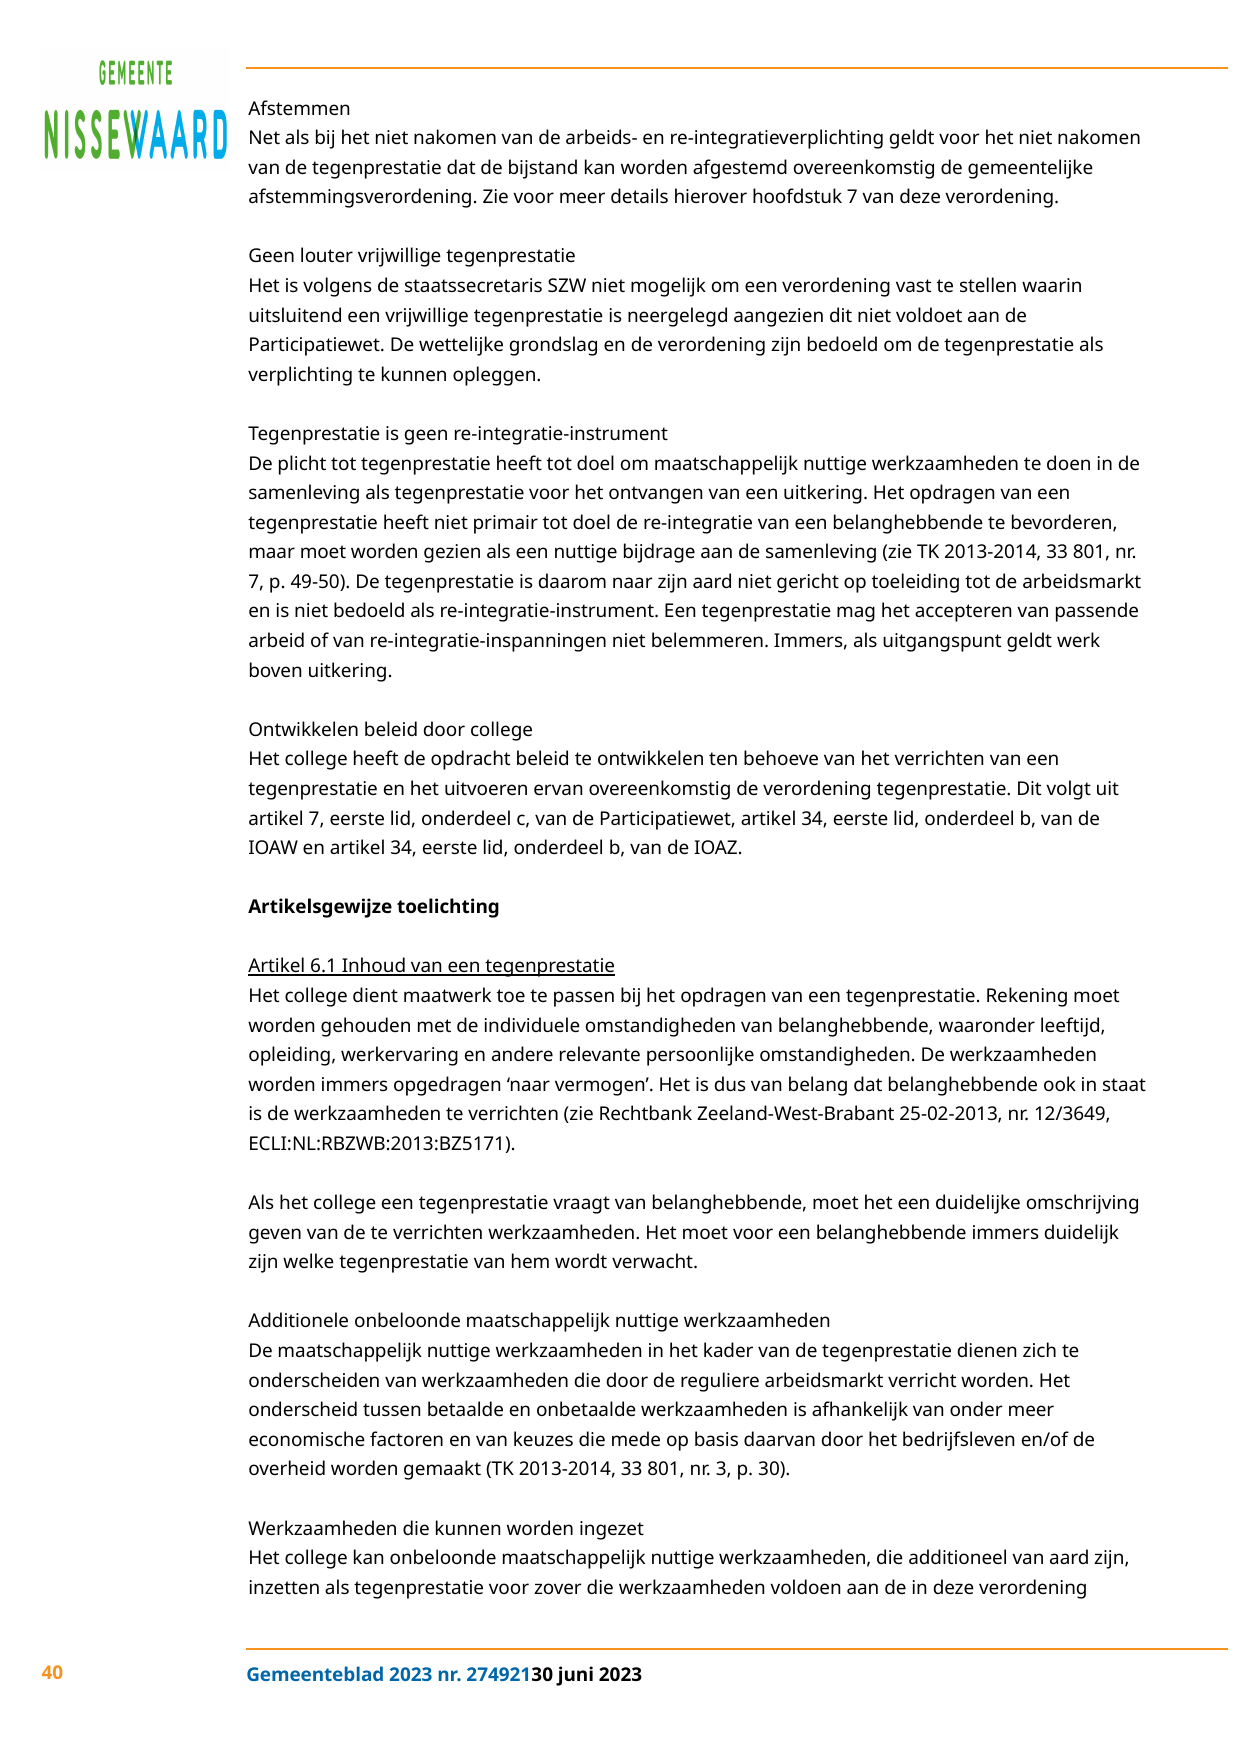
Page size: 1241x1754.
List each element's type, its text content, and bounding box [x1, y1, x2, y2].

text Het college kan onbeloonde maatschappelijk nuttige werkzaamheden, die additioneel van aard zijn, inzetten als tegenprestatie voor zover die werkzaamheden voldoen aan de in deze verordening [248, 1544, 1152, 1600]
text Artikelsgewijze toelichting [248, 893, 1152, 919]
picture [41, 47, 231, 172]
text Werkzaamheden die kunnen worden ingezet [248, 1515, 1152, 1541]
text Het college heeft de opdracht beleid te ontwikkelen ten behoeve van het verrichten van een tegenprestatie en het uitvoeren ervan overeenkomstig de verordening tegenprestatie. Dit volgt uit artikel 7, eerste lid, onderdeel c, van de Participatiewet, artikel 34, eerste lid, onderdeel b, van de IOAW en artikel 34, eerste lid, onderdeel b, van de IOAZ. [248, 746, 1152, 860]
text Net als bij het niet nakomen van de arbeids- en re-integratieverplichting geldt voor het niet nakomen van de tegenprestatie dat de bijstand kan worden afgestemd overeenkomstig de gemeentelijke afstemmingsverordening. Zie voor meer details hierover hoofdstuk 7 van deze verordening. [248, 124, 1152, 209]
text Ontwikkelen beleid door college [248, 716, 1152, 742]
text Het college dient maatwerk toe te passen bij het opdragen van een tegenprestatie. Rekening moet worden gehouden met de individuele omstandigheden van belanghebbende, waaronder leeftijd, opleiding, werkervaring en andere relevante persoonlijke omstandigheden. De werkzaamheden worden immers opgedragen ‘naar vermogen’. Het is dus van belang dat belanghebbende ook in staat is de werkzaamheden te verrichten (zie Rechtbank Zeeland-West-Brabant 25-02-2013, nr. 12/3649, ECLI:NL:RBZWB:2013:BZ5171). [248, 982, 1152, 1156]
text De maatschappelijk nuttige werkzaamheden in het kader van de tegenprestatie dienen zich te onderscheiden van werkzaamheden die door de reguliere arbeidsmarkt verricht worden. Het onderscheid tussen betaalde en onbetaalde werkzaamheden is afhankelijk van onder meer economische factoren en van keuzes die mede op basis daarvan door het bedrijfsleven en/of de overheid worden gemaakt (TK 2013-2014, 33 801, nr. 3, p. 30). [248, 1337, 1152, 1481]
text Afstemmen [248, 95, 1152, 121]
text Tegenprestatie is geen re-integratie-instrument [248, 420, 1152, 446]
text Geen louter vrijwillige tegenprestatie [248, 243, 1152, 268]
text Artikel 6.1 Inhoud van een tegenprestatie [248, 953, 1152, 978]
text Als het college een tegenprestatie vraagt van belanghebbende, moet het een duidelijke omschrijving geven van de te verrichten werkzaamheden. Het moet voor een belanghebbende immers duidelijk zijn welke tegenprestatie van hem wordt verwacht. [248, 1189, 1152, 1274]
text Het is volgens de staatssecretaris SZW niet mogelijk om een verordening vast te stellen waarin uitsluitend een vrijwillige tegenprestatie is neergelegd aangezien dit niet voldoet aan de Participatiewet. De wettelijke grondslag en de verordening zijn bedoeld om de tegenprestatie als verplichting te kunnen opleggen. [248, 272, 1152, 387]
text Additionele onbeloonde maatschappelijk nuttige werkzaamheden [248, 1308, 1152, 1333]
text De plicht tot tegenprestatie heeft tot doel om maatschappelijk nuttige werkzaamheden te doen in de samenleving als tegenprestatie voor het ontvangen van een uitkering. Het opdragen van een tegenprestatie heeft niet primair tot doel de re-integratie van een belanghebbende te bevorderen, maar moet worden gezien als een nuttige bijdrage aan de samenleving (zie TK 2013-2014, 33 801, nr. 7, p. 49-50). De tegenprestatie is daarom naar zijn aard niet gericht op toeleiding tot de arbeidsmarkt en is niet bedoeld als re-integratie-instrument. Een tegenprestatie mag het accepteren van passende arbeid of van re-integratie-inspanningen niet belemmeren. Immers, als uitgangspunt geldt werk boven uitkering. [248, 450, 1152, 683]
